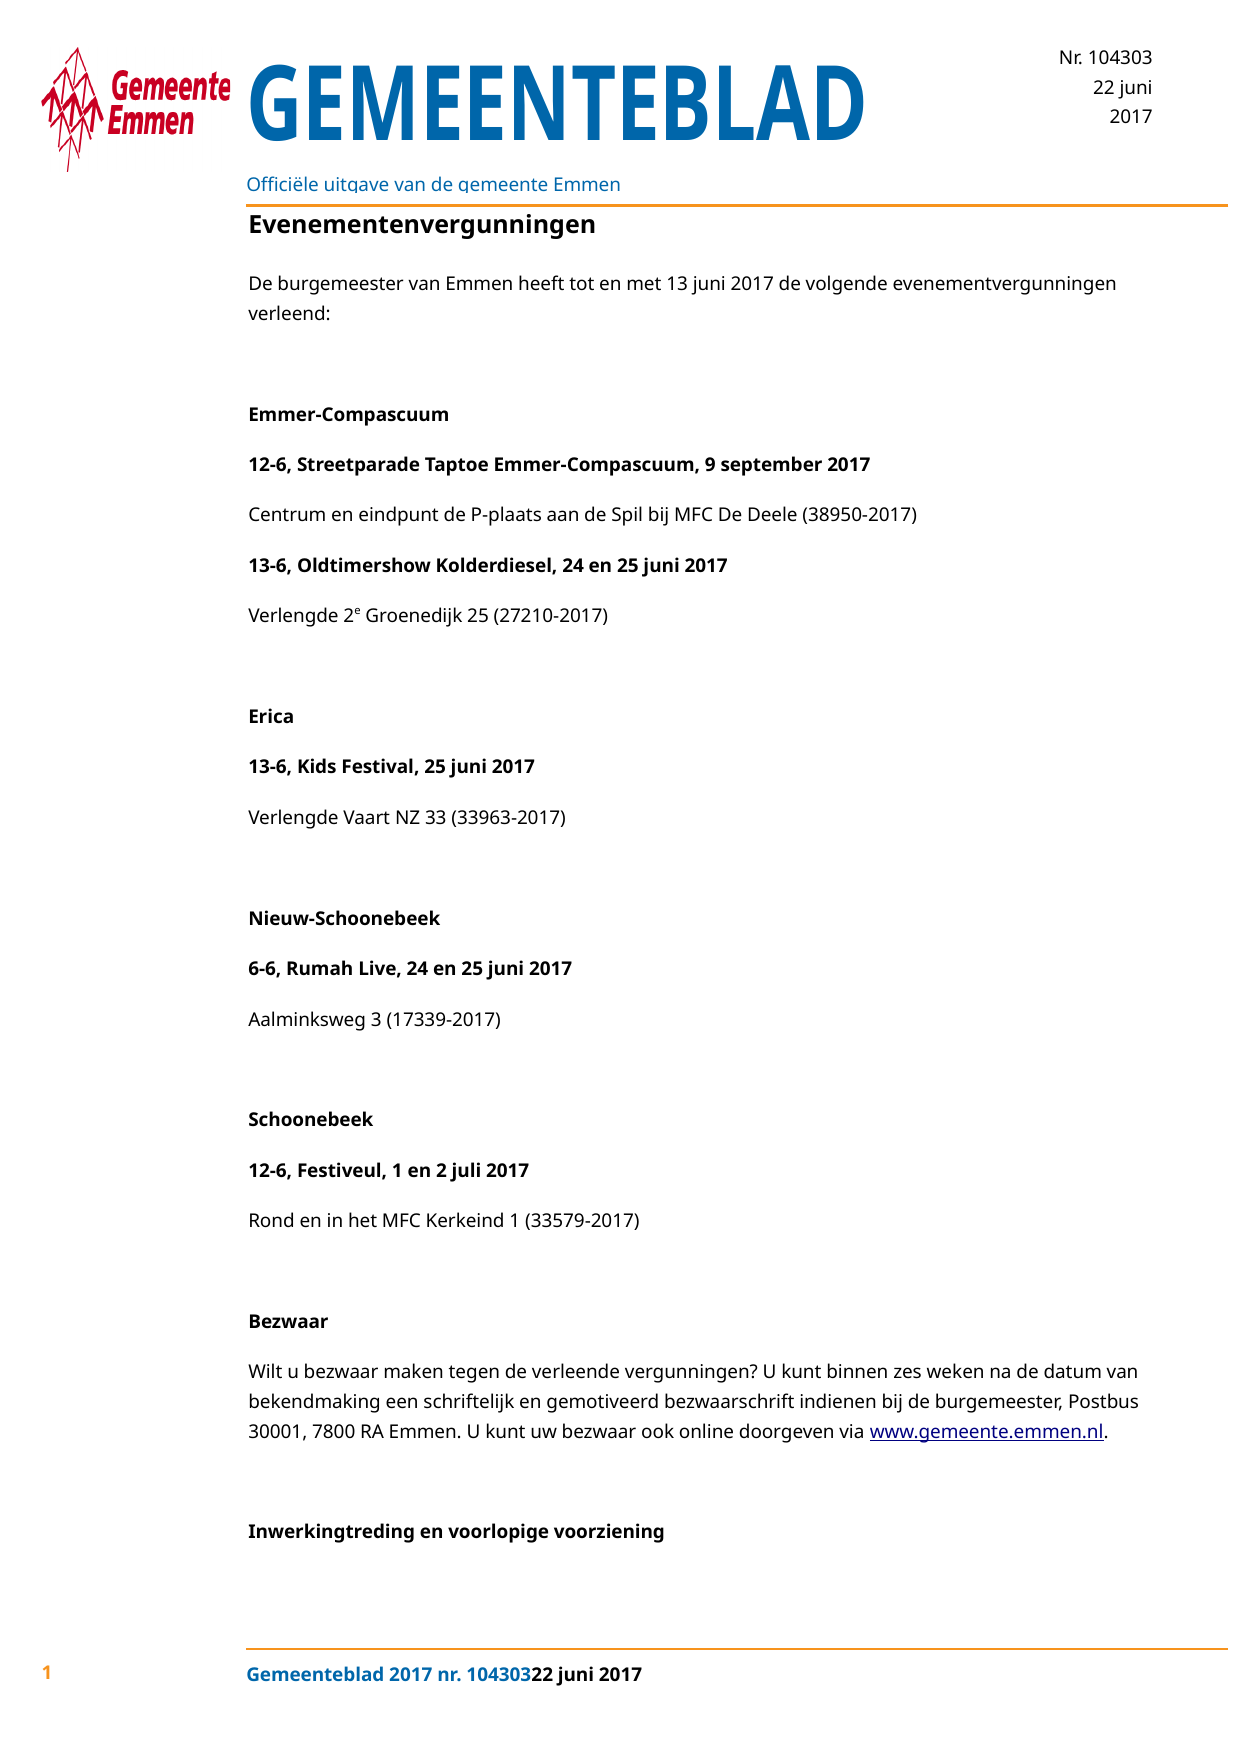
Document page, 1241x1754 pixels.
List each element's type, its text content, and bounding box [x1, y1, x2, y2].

text Erica [248, 703, 1152, 729]
text 12-6, Festiveul, 1 en 2 juli 2017 [248, 1157, 1152, 1183]
text Verlengde Vaart NZ 33 (33963-2017) [248, 804, 1152, 830]
text Verlengde 2e Groenedijk 25 (27210-2017) [248, 602, 1152, 628]
text 6-6, Rumah Live, 24 en 25 juni 2017 [248, 955, 1152, 981]
text 12-6, Streetparade Taptoe Emmer-Compascuum, 9 september 2017 [248, 451, 1152, 477]
text Evenementenvergunningen [248, 207, 1152, 241]
text Schoonebeek [248, 1107, 1152, 1132]
text 13-6, Oldtimershow Kolderdiesel, 24 en 25 juni 2017 [248, 552, 1152, 578]
text Rond en in het MFC Kerkeind 1 (33579-2017) [248, 1207, 1152, 1233]
text Bezwaar [248, 1308, 1152, 1334]
text De burgemeester van Emmen heeft tot en met 13 juni 2017 de volgende evenementvergunningen verleend: [248, 270, 1152, 326]
text Aalminksweg 3 (17339-2017) [248, 1006, 1152, 1031]
text 13-6, Kids Festival, 25 juni 2017 [248, 754, 1152, 779]
text Emmer-Compascuum [248, 401, 1152, 426]
text Wilt u bezwaar maken tegen de verleende vergunningen? U kunt binnen zes weken na de datum van bekendmaking een schriftelijk en gemotiveerd bezwaarschrift indienen bij de burgemeester, Postbus 30001, 7800 RA Emmen. U kunt uw bezwaar ook online doorgeven via www.gemeente.emmen.nl. [248, 1359, 1152, 1443]
text Centrum en eindpunt de P-plaats aan de Spil bij MFC De Deele (38950-2017) [248, 502, 1152, 527]
picture [41, 47, 231, 172]
text Inwerkingtreding en voorlopige voorziening [248, 1519, 1152, 1544]
text Nieuw-Schoonebeek [248, 905, 1152, 931]
